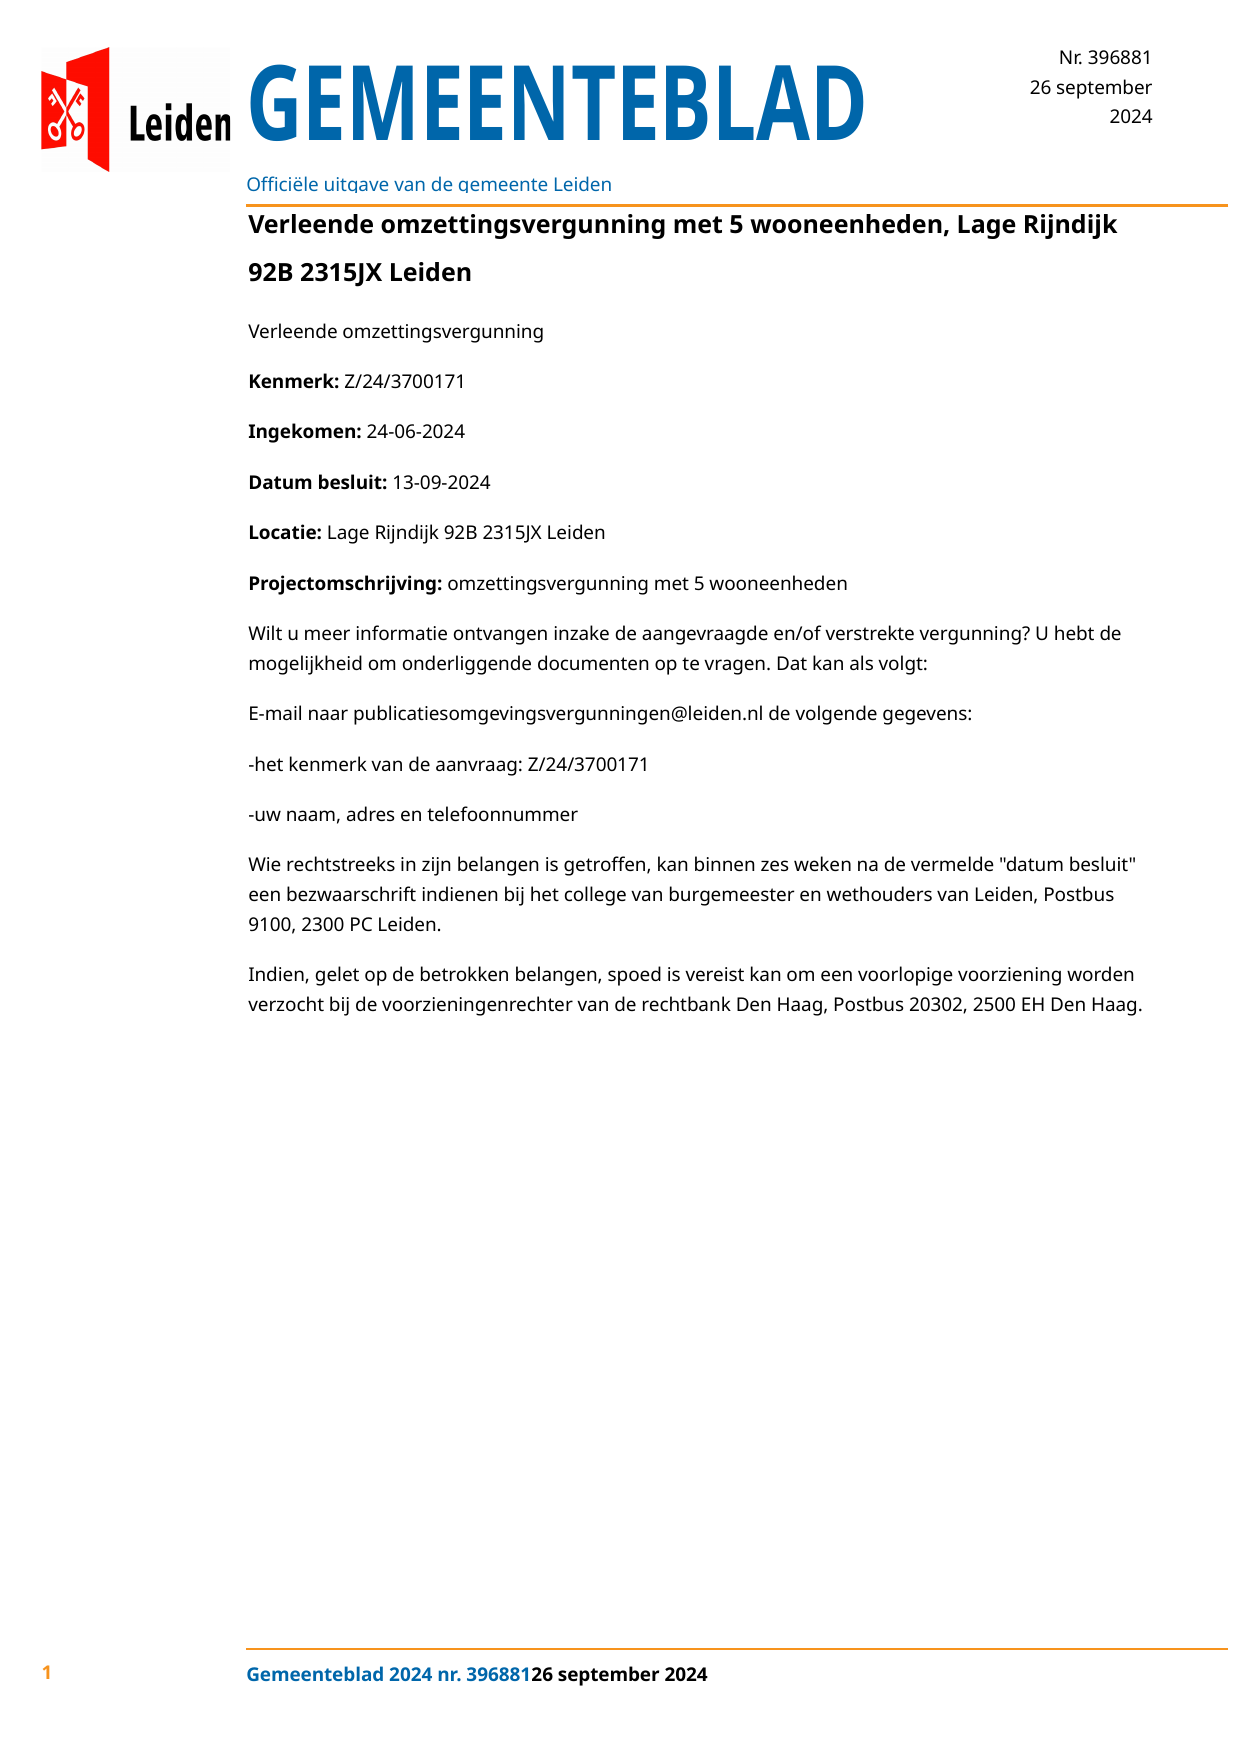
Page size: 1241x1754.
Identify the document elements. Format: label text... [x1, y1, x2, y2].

text Wie rechtstreeks in zijn belangen is getroffen, kan binnen zes weken na de vermelde "datum besluit" een bezwaarschrift indienen bij het college van burgemeester en wethouders van Leiden, Postbus 9100, 2300 PC Leiden. [248, 852, 1152, 937]
text Kenmerk: Z/24/3700171 [248, 368, 1152, 394]
text Locatie: Lage Rijndijk 92B 2315JX Leiden [248, 519, 1152, 545]
text Datum besluit: 13-09-2024 [248, 469, 1152, 495]
text Wilt u meer informatie ontvangen inzake de aangevraagde en/of verstrekte vergunning? U hebt de mogelijkheid om onderliggende documenten op te vragen. Dat kan als volgt: [248, 620, 1152, 676]
text E-mail naar publicatiesomgevingsvergunningen@leiden.nl de volgende gegevens: [248, 700, 1152, 726]
picture [41, 47, 231, 172]
text Verleende omzettingsvergunning [248, 318, 1152, 344]
text Verleende omzettingsvergunning met 5 wooneenheden, Lage Rijndijk 92B 2315JX Leiden [248, 207, 1152, 288]
text -het kenmerk van de aanvraag: Z/24/3700171 [248, 751, 1152, 777]
text Indien, gelet op de betrokken belangen, spoed is vereist kan om een voorlopige voorziening worden verzocht bij de voorzieningenrechter van de rechtbank Den Haag, Postbus 20302, 2500 EH Den Haag. [248, 961, 1152, 1017]
text Projectomschrijving: omzettingsvergunning met 5 wooneenheden [248, 570, 1152, 596]
text Ingekomen: 24-06-2024 [248, 419, 1152, 444]
text -uw naam, adres en telefoonnummer [248, 801, 1152, 827]
